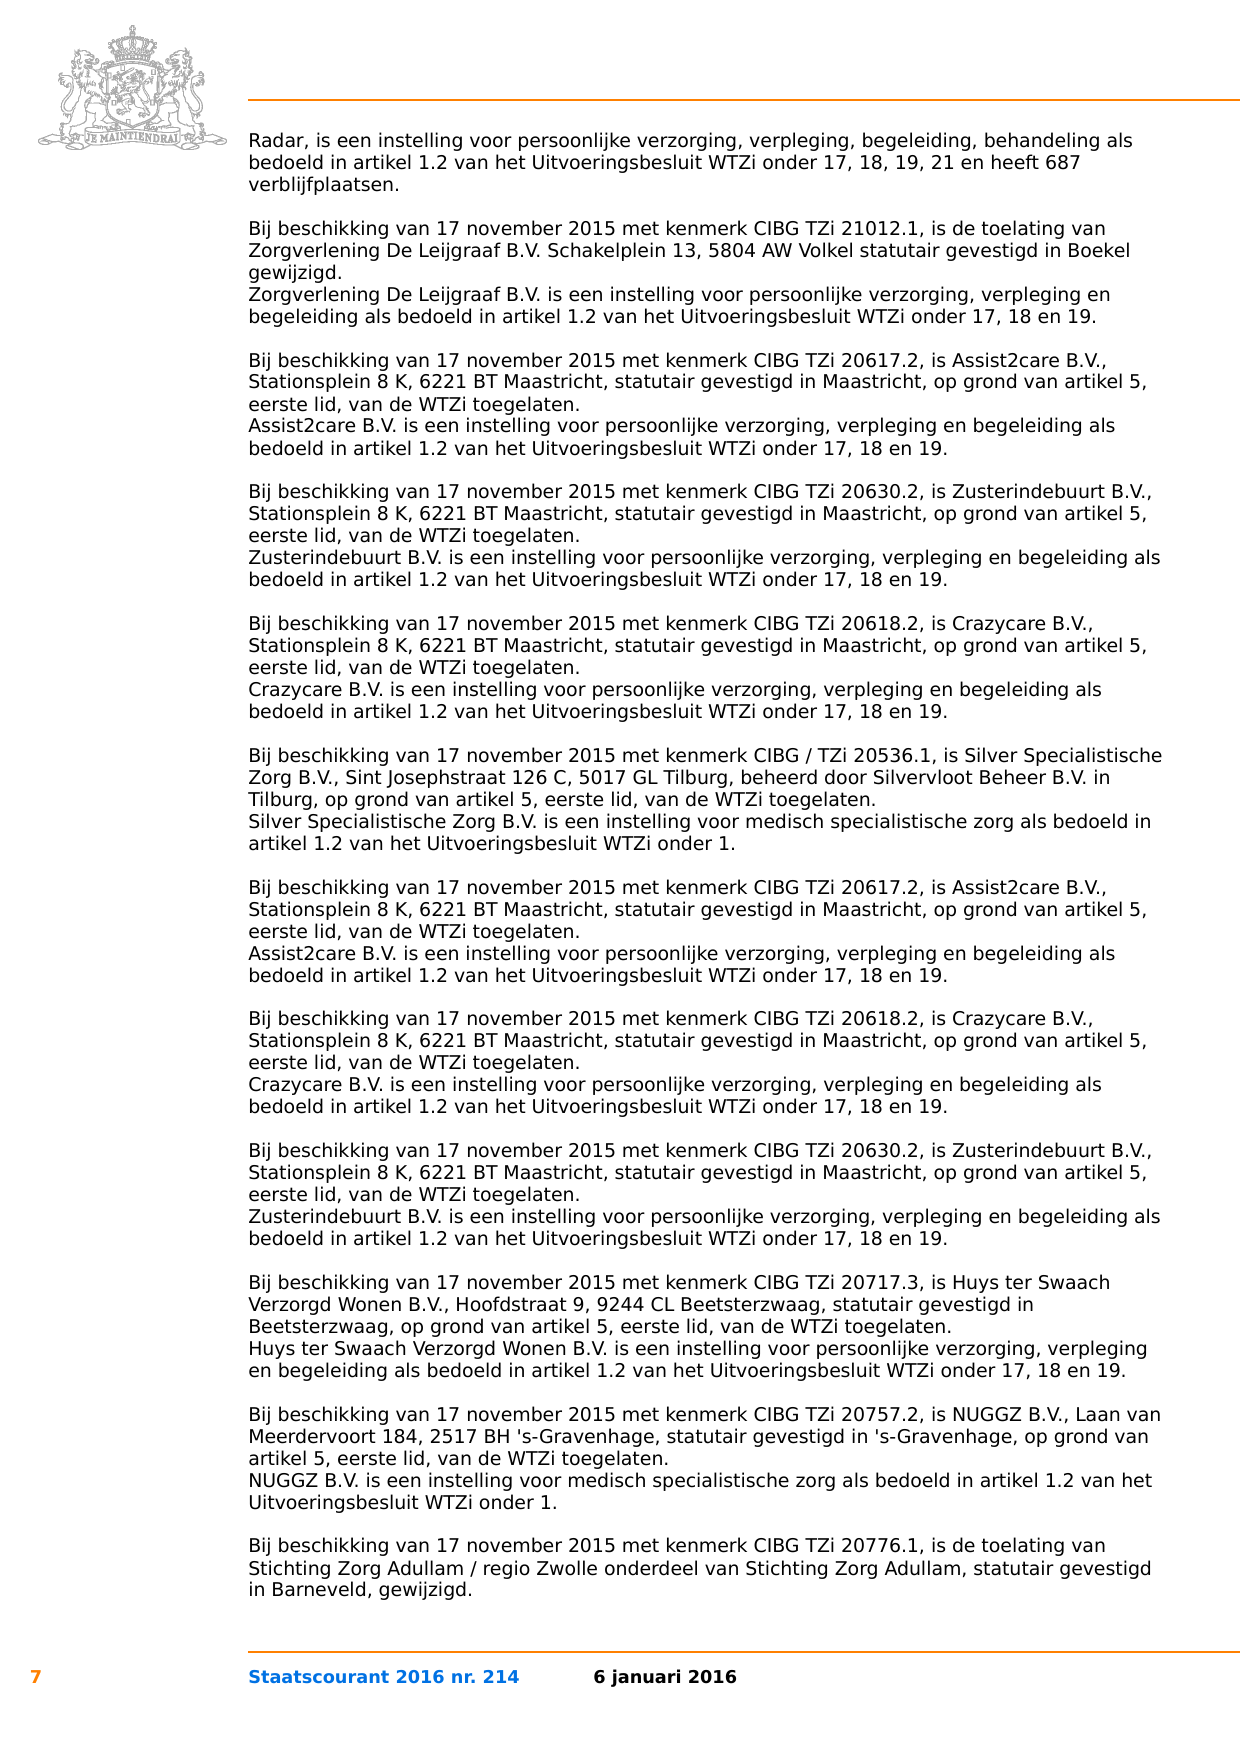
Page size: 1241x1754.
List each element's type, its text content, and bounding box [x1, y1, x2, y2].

text Bij beschikking van 17 november 2015 met kenmerk CIBG TZi 20617.2, is Assist2care B.V., Stationsplein 8 K, 6221 BT Maastricht, statutair gevestigd in Maastricht, op grond van artikel 5, eerste lid, van de WTZi toegelaten. [248, 349, 1163, 415]
text Bij beschikking van 17 november 2015 met kenmerk CIBG TZi 20618.2, is Crazycare B.V., Stationsplein 8 K, 6221 BT Maastricht, statutair gevestigd in Maastricht, op grond van artikel 5, eerste lid, van de WTZi toegelaten. [248, 613, 1163, 679]
picture [38, 25, 227, 150]
text Assist2care B.V. is een instelling voor persoonlijke verzorging, verpleging en begeleiding als bedoeld in artikel 1.2 van het Uitvoeringsbesluit WTZi onder 17, 18 en 19. [248, 415, 1163, 459]
text Bij beschikking van 17 november 2015 met kenmerk CIBG TZi 20757.2, is NUGGZ B.V., Laan van Meerdervoort 184, 2517 BH 's-Gravenhage, statutair gevestigd in 's-Gravenhage, op grond van artikel 5, eerste lid, van de WTZi toegelaten. [248, 1404, 1163, 1469]
text Zorgverlening De Leijgraaf B.V. is een instelling voor persoonlijke verzorging, verpleging en begeleiding als bedoeld in artikel 1.2 van het Uitvoeringsbesluit WTZi onder 17, 18 en 19. [248, 284, 1163, 328]
text Bij beschikking van 17 november 2015 met kenmerk CIBG TZi 20617.2, is Assist2care B.V., Stationsplein 8 K, 6221 BT Maastricht, statutair gevestigd in Maastricht, op grond van artikel 5, eerste lid, van de WTZi toegelaten. [248, 877, 1163, 942]
text NUGGZ B.V. is een instelling voor medisch specialistische zorg als bedoeld in artikel 1.2 van het Uitvoeringsbesluit WTZi onder 1. [248, 1469, 1163, 1513]
text Bij beschikking van 17 november 2015 met kenmerk CIBG TZi 20630.2, is Zusterindebuurt B.V., Stationsplein 8 K, 6221 BT Maastricht, statutair gevestigd in Maastricht, op grond van artikel 5, eerste lid, van de WTZi toegelaten. [248, 1140, 1163, 1206]
text Bij beschikking van 17 november 2015 met kenmerk CIBG TZi 20776.1, is de toelating van Stichting Zorg Adullam / regio Zwolle onderdeel van Stichting Zorg Adullam, statutair gevestigd in Barneveld, gewijzigd. [248, 1535, 1163, 1601]
text Crazycare B.V. is een instelling voor persoonlijke verzorging, verpleging en begeleiding als bedoeld in artikel 1.2 van het Uitvoeringsbesluit WTZi onder 17, 18 en 19. [248, 679, 1163, 723]
text Silver Specialistische Zorg B.V. is een instelling voor medisch specialistische zorg als bedoeld in artikel 1.2 van het Uitvoeringsbesluit WTZi onder 1. [248, 811, 1163, 855]
text Zusterindebuurt B.V. is een instelling voor persoonlijke verzorging, verpleging en begeleiding als bedoeld in artikel 1.2 van het Uitvoeringsbesluit WTZi onder 17, 18 en 19. [248, 1206, 1163, 1250]
text Bij beschikking van 17 november 2015 met kenmerk CIBG TZi 20630.2, is Zusterindebuurt B.V., Stationsplein 8 K, 6221 BT Maastricht, statutair gevestigd in Maastricht, op grond van artikel 5, eerste lid, van de WTZi toegelaten. [248, 481, 1163, 547]
text Bij beschikking van 17 november 2015 met kenmerk CIBG TZi 20618.2, is Crazycare B.V., Stationsplein 8 K, 6221 BT Maastricht, statutair gevestigd in Maastricht, op grond van artikel 5, eerste lid, van de WTZi toegelaten. [248, 1008, 1163, 1074]
text Zusterindebuurt B.V. is een instelling voor persoonlijke verzorging, verpleging en begeleiding als bedoeld in artikel 1.2 van het Uitvoeringsbesluit WTZi onder 17, 18 en 19. [248, 547, 1163, 591]
text Radar, is een instelling voor persoonlijke verzorging, verpleging, begeleiding, behandeling als bedoeld in artikel 1.2 van het Uitvoeringsbesluit WTZi onder 17, 18, 19, 21 en heeft 687 verblijfplaatsen. [248, 130, 1163, 196]
text Crazycare B.V. is een instelling voor persoonlijke verzorging, verpleging en begeleiding als bedoeld in artikel 1.2 van het Uitvoeringsbesluit WTZi onder 17, 18 en 19. [248, 1074, 1163, 1118]
text Bij beschikking van 17 november 2015 met kenmerk CIBG TZi 20717.3, is Huys ter Swaach Verzorgd Wonen B.V., Hoofdstraat 9, 9244 CL Beetsterzwaag, statutair gevestigd in Beetsterzwaag, op grond van artikel 5, eerste lid, van de WTZi toegelaten. [248, 1272, 1163, 1338]
text Huys ter Swaach Verzorgd Wonen B.V. is een instelling voor persoonlijke verzorging, verpleging en begeleiding als bedoeld in artikel 1.2 van het Uitvoeringsbesluit WTZi onder 17, 18 en 19. [248, 1338, 1163, 1382]
text Bij beschikking van 17 november 2015 met kenmerk CIBG / TZi 20536.1, is Silver Specialistische Zorg B.V., Sint Josephstraat 126 C, 5017 GL Tilburg, beheerd door Silvervloot Beheer B.V. in Tilburg, op grond van artikel 5, eerste lid, van de WTZi toegelaten. [248, 745, 1163, 811]
text Assist2care B.V. is een instelling voor persoonlijke verzorging, verpleging en begeleiding als bedoeld in artikel 1.2 van het Uitvoeringsbesluit WTZi onder 17, 18 en 19. [248, 942, 1163, 986]
text Bij beschikking van 17 november 2015 met kenmerk CIBG TZi 21012.1, is de toelating van Zorgverlening De Leijgraaf B.V. Schakelplein 13, 5804 AW Volkel statutair gevestigd in Boekel gewijzigd. [248, 218, 1163, 284]
